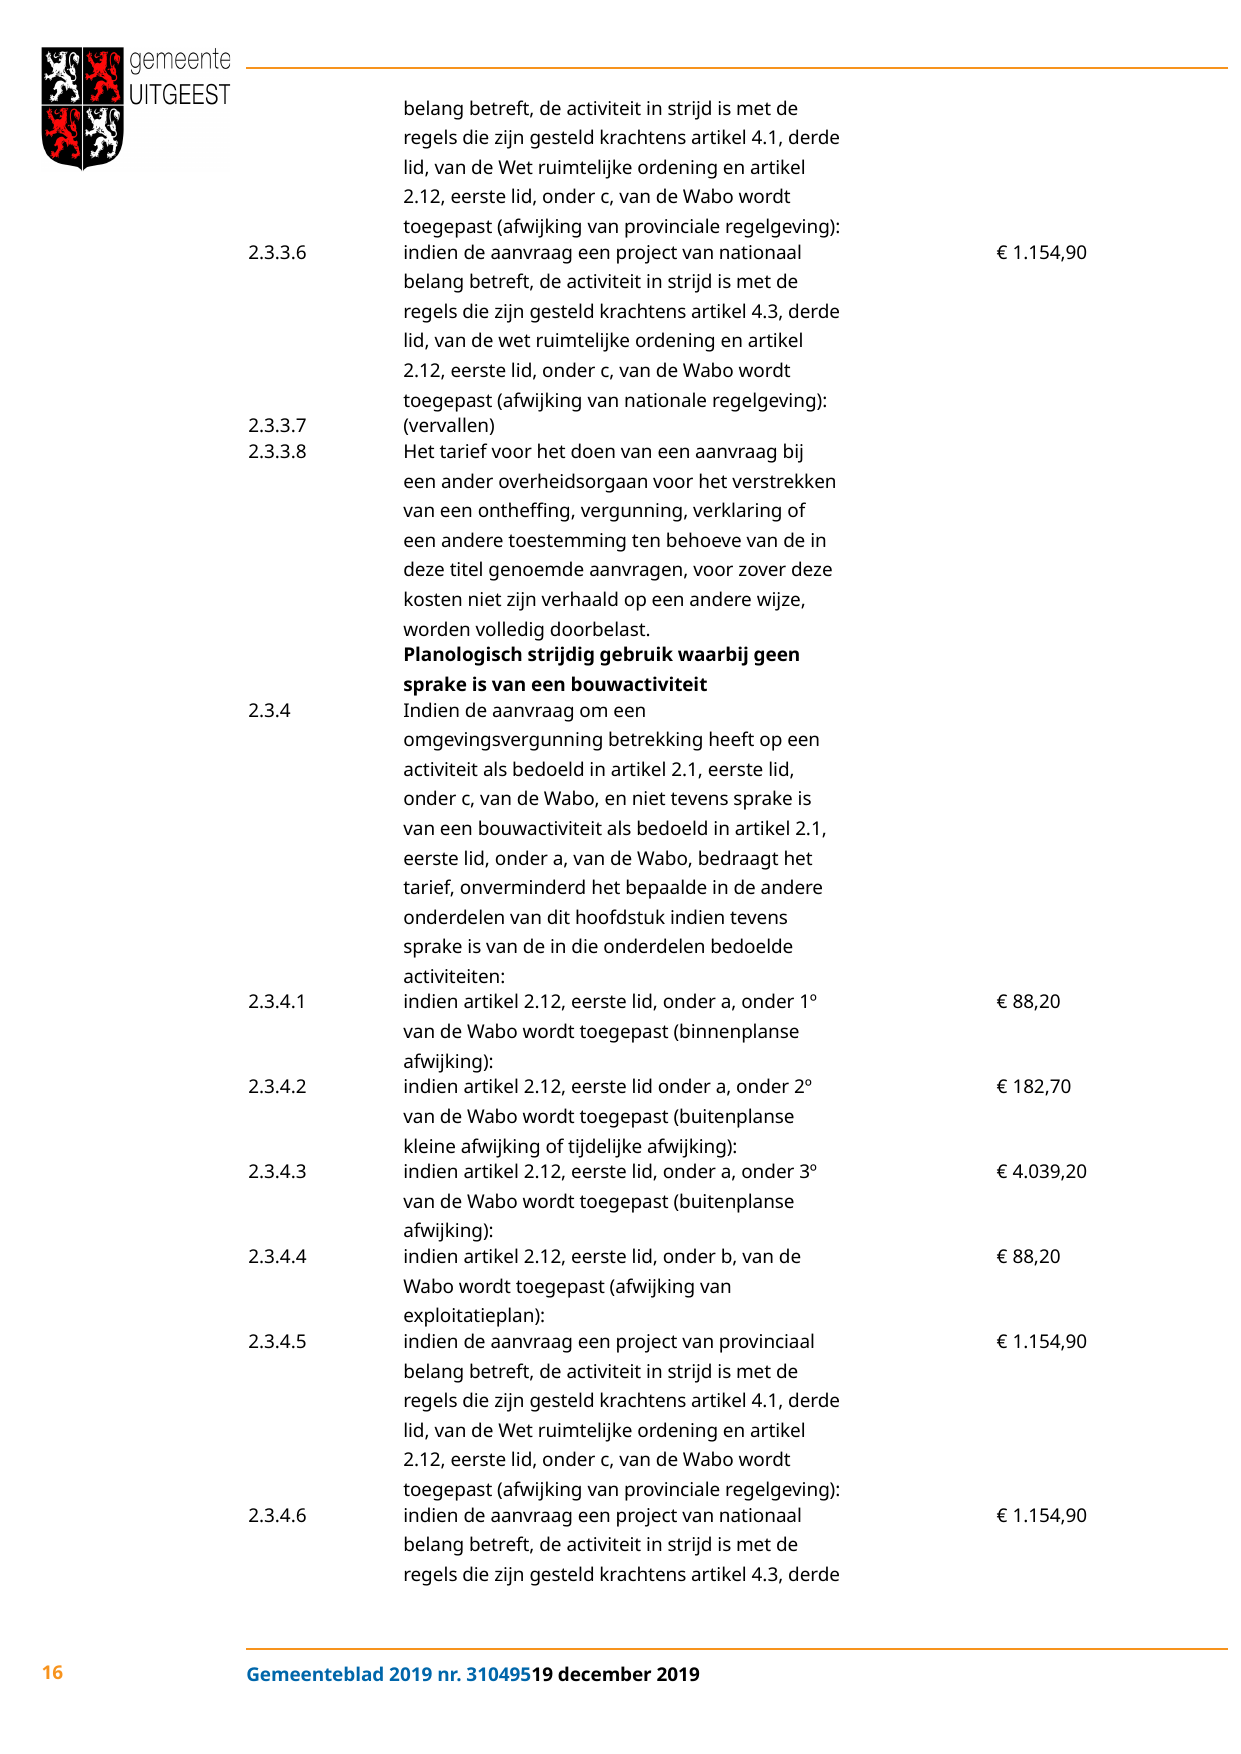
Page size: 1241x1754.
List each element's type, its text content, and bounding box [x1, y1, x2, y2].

table_cell 2.3.4 [248, 697, 403, 989]
table_cell [841, 1074, 996, 1158]
table_cell € 1.154,90 [996, 1328, 1152, 1502]
picture [41, 47, 231, 172]
table_cell 2.3.3.7 [248, 413, 403, 438]
table_cell 2.3.4.3 [248, 1159, 403, 1243]
table_cell indien artikel 2.12, eerste lid, onder a, onder 1º van de Wabo wordt toegepast (binnenplanse afwijking): [403, 989, 841, 1074]
table_cell indien de aanvraag een project van nationaal belang betreft, de activiteit in strijd is met de regels die zijn gesteld krachtens artikel 4.3, derde lid, van de wet ruimtelijke ordening en artikel 2.12, eerste lid, onder c, van de Wabo wordt toegepast (afwijking van nationale regelgeving): [403, 239, 841, 412]
table_cell indien artikel 2.12, eerste lid, onder a, onder 3º van de Wabo wordt toegepast (buitenplanse afwijking): [403, 1159, 841, 1243]
table_cell 2.3.4.6 [248, 1502, 403, 1587]
table_cell [996, 438, 1152, 641]
table_cell € 1.154,90 [996, 239, 1152, 412]
table_cell [996, 413, 1152, 438]
table_cell indien artikel 2.12, eerste lid, onder b, van de Wabo wordt toegepast (afwijking van exploitatieplan): [403, 1244, 841, 1328]
table_cell (vervallen) [403, 413, 841, 438]
table_cell € 182,70 [996, 1074, 1152, 1158]
table_cell [841, 1159, 996, 1243]
table_cell € 88,20 [996, 989, 1152, 1074]
table_cell € 88,20 [996, 1244, 1152, 1328]
table_cell indien de aanvraag een project van provinciaal belang betreft, de activiteit in strijd is met de regels die zijn gesteld krachtens artikel 4.1, derde lid, van de Wet ruimtelijke ordening en artikel 2.12, eerste lid, onder c, van de Wabo wordt toegepast (afwijking van provinciale regelgeving): [403, 1328, 841, 1502]
table_cell [996, 95, 1152, 239]
table_cell [248, 95, 403, 239]
table_cell Het tarief voor het doen van een aanvraag bij een ander overheidsorgaan voor het verstrekken van een ontheffing, vergunning, verklaring of een andere toestemming ten behoeve van de in deze titel genoemde aanvragen, voor zover deze kosten niet zijn verhaald op een andere wijze, worden volledig doorbelast. [403, 438, 841, 641]
table_cell [841, 413, 996, 438]
table_cell [841, 1328, 996, 1502]
table_cell 2.3.3.8 [248, 438, 403, 641]
table_cell € 1.154,90 [996, 1502, 1152, 1587]
table_cell indien de aanvraag een project van nationaal belang betreft, de activiteit in strijd is met de regels die zijn gesteld krachtens artikel 4.3, derde [403, 1502, 841, 1587]
table_cell 2.3.3.6 [248, 239, 403, 412]
table_cell indien artikel 2.12, eerste lid onder a, onder 2º van de Wabo wordt toegepast (buitenplanse kleine afwijking of tijdelijke afwijking): [403, 1074, 841, 1158]
table_cell 2.3.4.1 [248, 989, 403, 1074]
table_cell [248, 641, 403, 697]
table_cell € 4.039,20 [996, 1159, 1152, 1243]
table_cell [841, 438, 996, 641]
table_cell Indien de aanvraag om een omgevingsvergunning betrekking heeft op een activiteit als bedoeld in artikel 2.1, eerste lid, onder c, van de Wabo, en niet tevens sprake is van een bouwactiviteit als bedoeld in artikel 2.1, eerste lid, onder a, van de Wabo, bedraagt het tarief, onverminderd het bepaalde in de andere onderdelen van dit hoofdstuk indien tevens sprake is van de in die onderdelen bedoelde activiteiten: [403, 697, 841, 989]
table_cell [841, 1244, 996, 1328]
table_cell 2.3.4.2 [248, 1074, 403, 1158]
table_cell Planologisch strijdig gebruik waarbij geen sprake is van een bouwactiviteit [403, 641, 841, 697]
table_cell [841, 697, 996, 989]
table_cell [841, 95, 996, 239]
table_cell [996, 641, 1152, 697]
table_cell belang betreft, de activiteit in strijd is met de regels die zijn gesteld krachtens artikel 4.1, derde lid, van de Wet ruimtelijke ordening en artikel 2.12, eerste lid, onder c, van de Wabo wordt toegepast (afwijking van provinciale regelgeving): [403, 95, 841, 239]
table_cell [841, 1502, 996, 1587]
table_cell [841, 989, 996, 1074]
table_cell [841, 239, 996, 412]
table_cell 2.3.4.5 [248, 1328, 403, 1502]
table_cell 2.3.4.4 [248, 1244, 403, 1328]
table_cell [841, 641, 996, 697]
table_cell [996, 697, 1152, 989]
